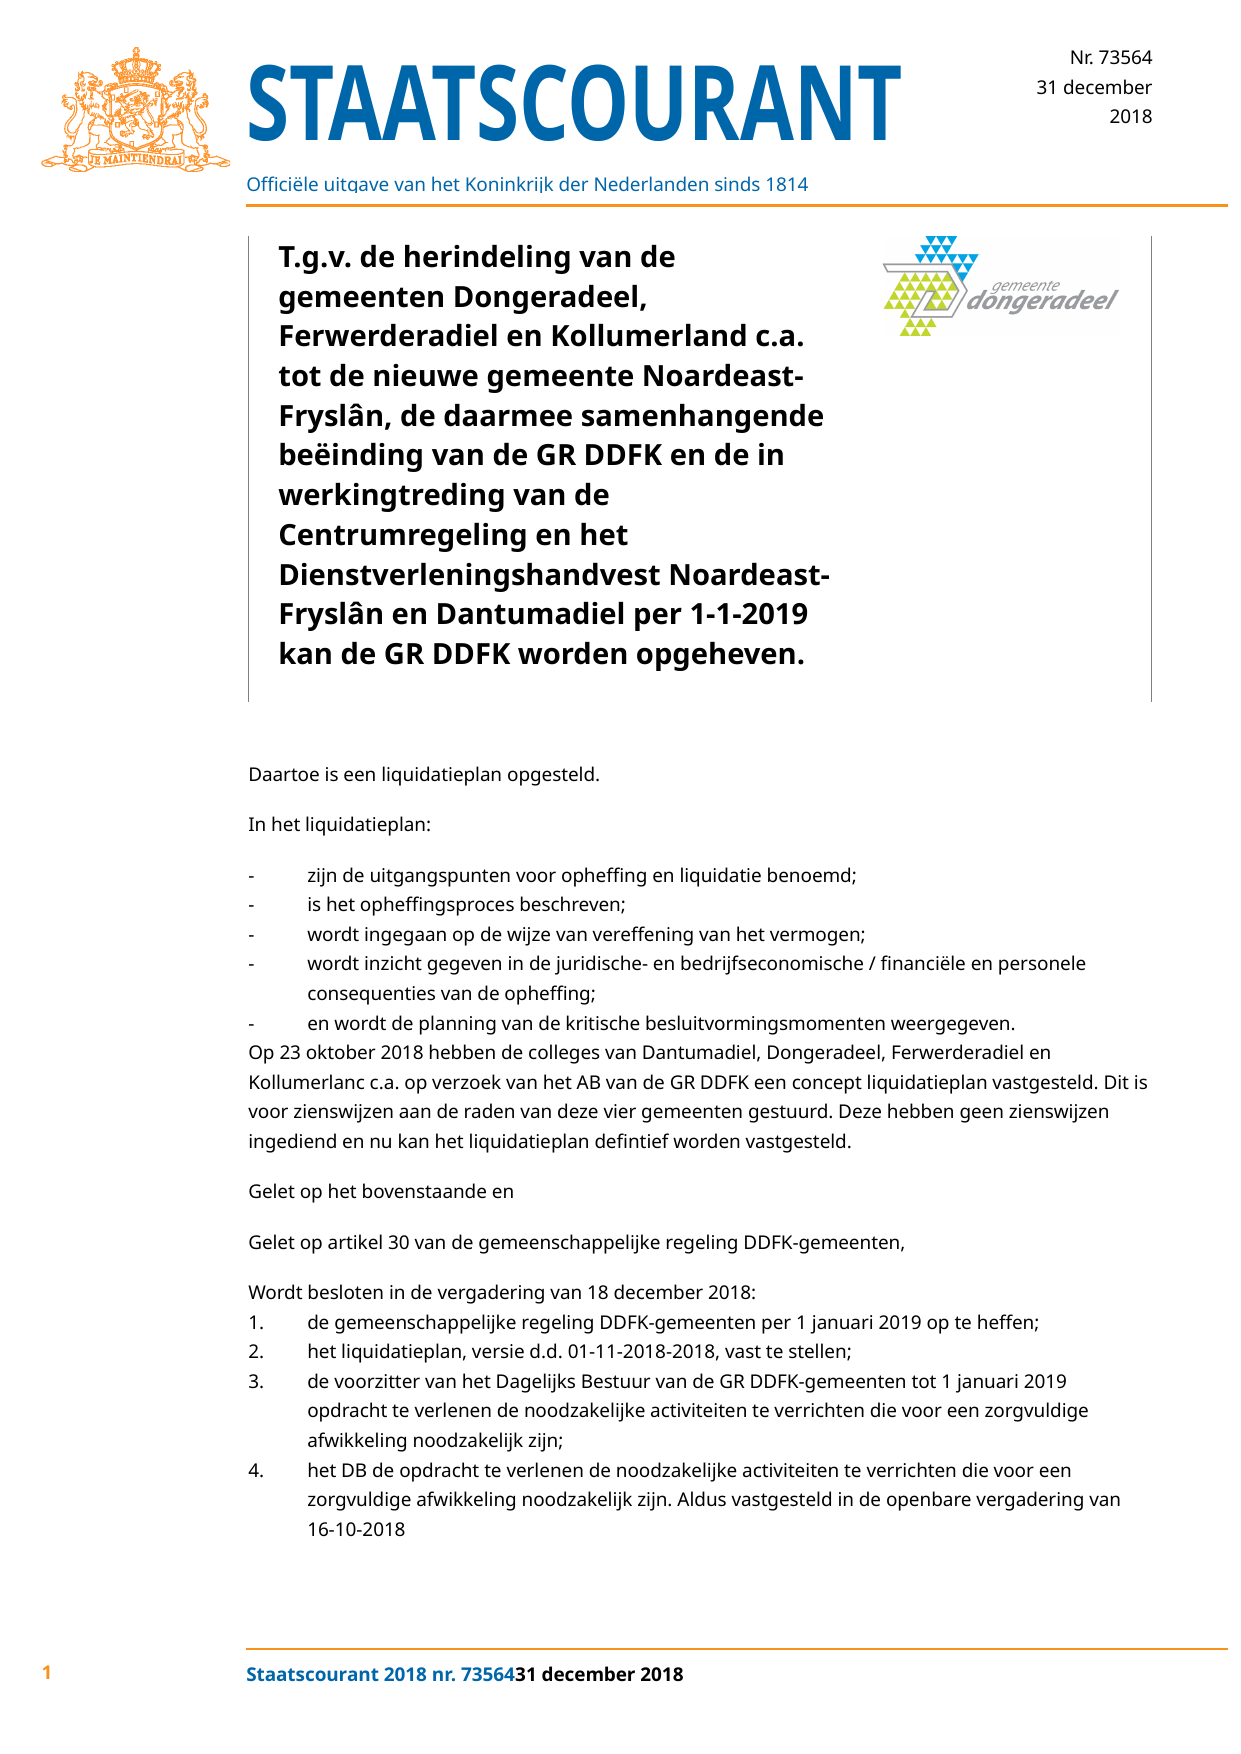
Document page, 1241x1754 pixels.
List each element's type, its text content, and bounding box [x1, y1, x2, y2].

picture [964, 257, 972, 263]
picture [938, 245, 945, 254]
text Wordt besloten in de vergadering van 18 december 2018: [248, 1279, 1152, 1305]
list de gemeenschappelijke regeling DDFK-gemeenten per 1 januari 2019 op te heffen; [248, 1309, 1152, 1335]
picture [959, 266, 966, 272]
list is het opheffingsproces beschreven; [248, 891, 1152, 917]
list het DB de opdracht te verlenen de noodzakelijke activiteiten te verrichten die voor een zorgvuldige afwikkeling noodzakelijk zijn. Aldus vastgesteld in de openbare vergadering van 16-10-2018 [248, 1457, 1152, 1542]
list de voorzitter van het Dagelijks Bestuur van de GR DDFK-gemeenten tot 1 januari 2019 opdracht te verlenen de noodzakelijke activiteiten te verrichten die voor een zorgvuldige afwikkeling noodzakelijk zijn; [248, 1368, 1152, 1453]
text Gelet op artikel 30 van de gemeenschappelijke regeling DDFK-gemeenten, [248, 1229, 1152, 1255]
table_header T.g.v. de herindeling van de gemeenten Dongeradeel, Ferwerderadiel en Kollumerland c.a. tot de nieuwe gemeente Noardeast-Fryslân, de daarmee samenhangende beëinding van de GR DDFK en de in werkingtreding van de Centrumregeling en het Dienstverleningshandvest Noardeast-Fryslân en Dantumadiel per 1-1-2019 kan de GR DDFK worden opgeheven. [249, 236, 850, 702]
picture [932, 239, 940, 245]
text Op 23 oktober 2018 hebben de colleges van Dantumadiel, Dongeradeel, Ferwerderadiel en Kollumerlanc c.a. op verzoek van het AB van de GR DDFK een concept liquidatieplan vastgesteld. Dit is voor zienswijzen aan de raden van deze vier gemeenten gestuurd. Deze hebben geen zienswijzen ingediend en nu kan het liquidatieplan defintief worden vastgesteld. [248, 1039, 1152, 1154]
picture [943, 238, 950, 245]
text Gelet op het bovenstaande en [248, 1178, 1152, 1204]
table_header [850, 236, 1151, 702]
list wordt inzicht gegeven in de juridische- en bedrijfseconomische / financiële en personele consequenties van de opheffing; [248, 951, 1152, 1006]
list zijn de uitgangspunten voor opheffing en liquidatie benoemd; [248, 862, 1152, 888]
text Daartoe is een liquidatieplan opgesteld. [248, 761, 1152, 787]
picture [41, 47, 231, 172]
list en wordt de planning van de kritische besluitvormingsmomenten weergegeven. [248, 1010, 1152, 1036]
picture [882, 236, 1119, 336]
text In het liquidatieplan: [248, 811, 1152, 837]
list het liquidatieplan, versie d.d. 01-11-2018-2018, vast te stellen; [248, 1338, 1152, 1364]
list wordt ingegaan op de wijze van vereffening van het vermogen; [248, 921, 1152, 947]
picture [927, 248, 934, 254]
